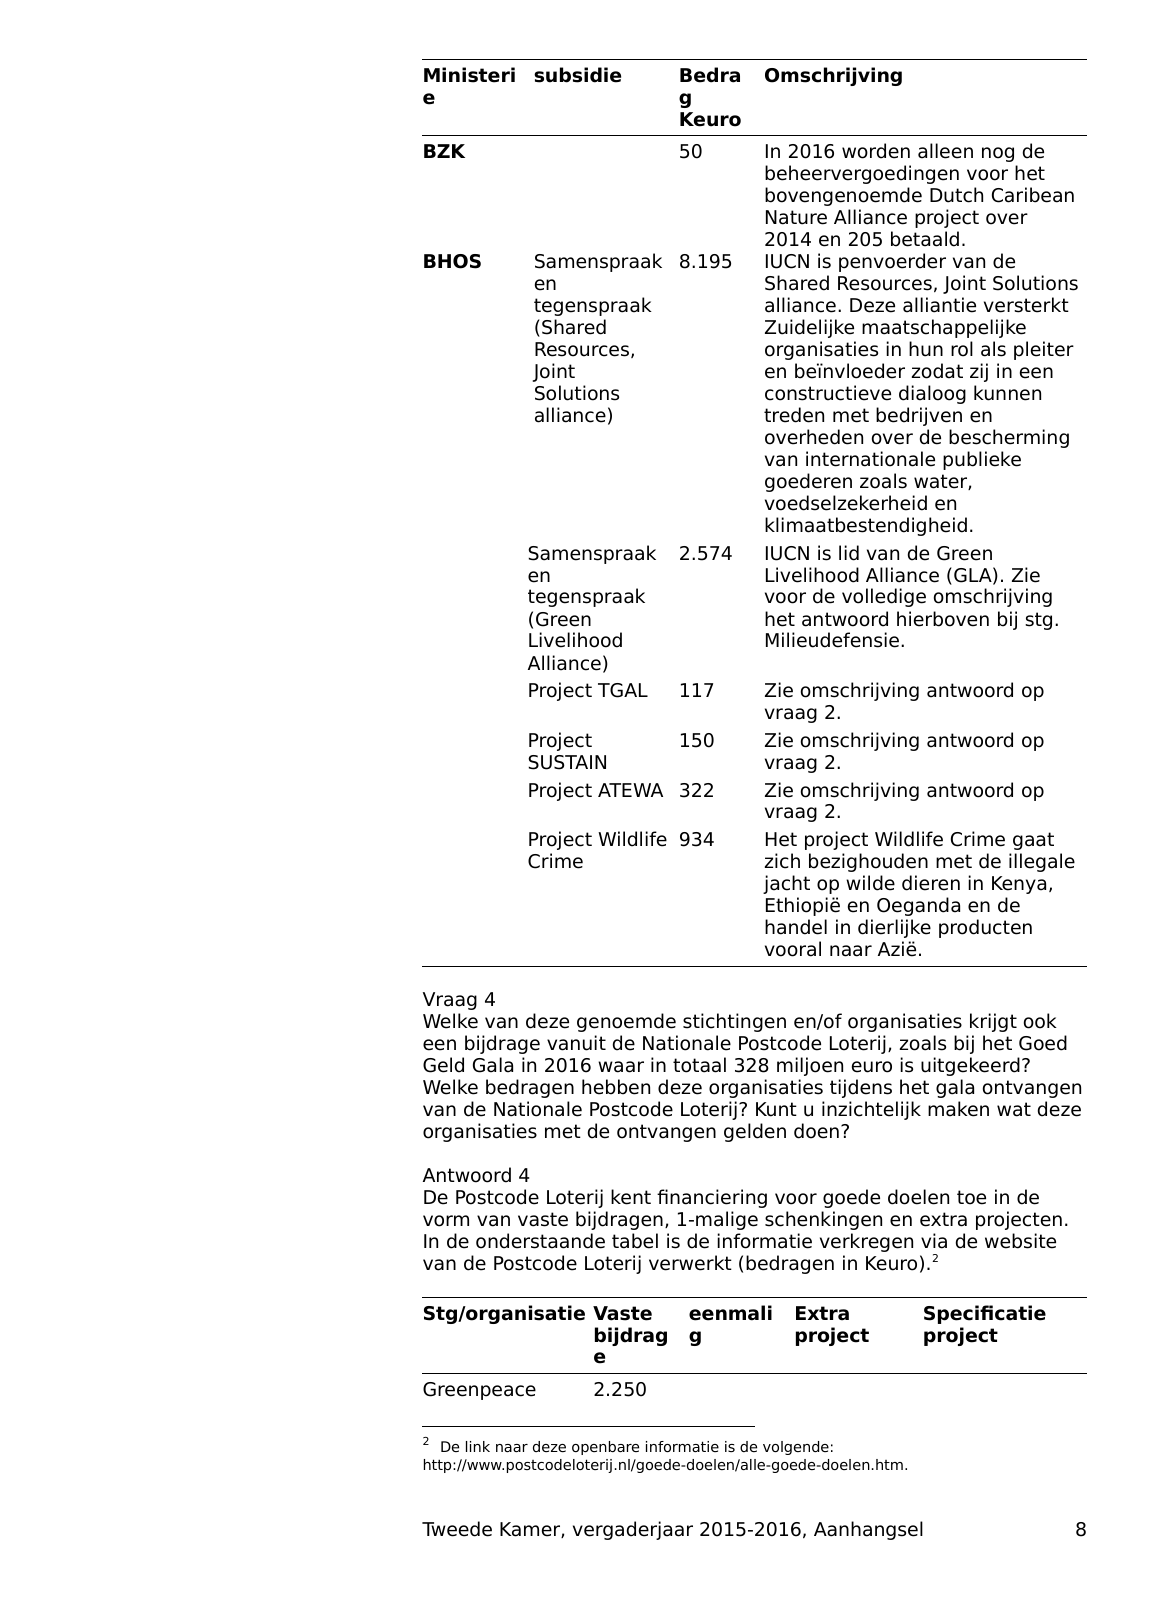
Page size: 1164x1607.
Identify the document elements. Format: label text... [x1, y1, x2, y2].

table_cell Zie omschrijving antwoord op vraag 2. [758, 729, 1087, 778]
table_cell 2.574 [673, 541, 758, 679]
table_cell 2.250 [587, 1374, 683, 1401]
table_header eenmalig [683, 1298, 788, 1373]
table_cell Het project Wildlife Crime gaat zich bezighouden met de illegale jacht op wilde dieren in Kenya, Ethiopië en Oeganda en de handel in dierlijke producten vooral naar Azië. [758, 828, 1087, 966]
table_cell Greenpeace [422, 1374, 587, 1401]
table_header subsidie [528, 60, 673, 135]
table_cell 322 [673, 779, 758, 828]
table_cell Project Wildlife Crime [528, 828, 673, 966]
table_cell 117 [673, 679, 758, 729]
table_cell [788, 1374, 917, 1401]
text http://www.postcodeloterij.nl/goede-doelen/alle-goede-doelen.htm. [422, 1457, 1087, 1474]
table_header Stg/organisatie [422, 1298, 587, 1373]
table_cell Zie omschrijving antwoord op vraag 2. [758, 779, 1087, 828]
table_header Specificatie project [917, 1298, 1087, 1373]
table_cell IUCN is lid van de Green Livelihood Alliance (GLA). Zie voor de volledige omschrijving het antwoord hierboven bij stg. Milieudefensie. [758, 541, 1087, 679]
table_header Ministerie [422, 60, 527, 135]
table_cell BZK [422, 136, 527, 251]
table_cell 934 [673, 828, 758, 966]
text Antwoord 4 [422, 1165, 1087, 1187]
text Welke van deze genoemde stichtingen en/of organisaties krijgt ook een bijdrage vanuit de Nationale Postcode Loterij, zoals bij het Goed Geld Gala in 2016 waar in totaal 328 miljoen euro is uitgekeerd? Welke bedragen hebben deze organisaties tijdens het gala ontvangen van de Nationale Postcode Loterij? Kunt u inzichtelijk maken wat deze organisaties met de ontvangen gelden doen? [422, 1011, 1087, 1143]
text Vraag 4 [422, 989, 1087, 1011]
table_cell Samenspraak en tegenspraak (Shared Resources, Joint Solutions alliance) [528, 251, 673, 541]
table_cell IUCN is penvoerder van de Shared Resources, Joint Solutions alliance. Deze alliantie versterkt Zuidelijke maatschappelijke organisaties in hun rol als pleiter en beïnvloeder zodat zij in een constructieve dialoog kunnen treden met bedrijven en overheden over de bescherming van internationale publieke goederen zoals water, voedselzekerheid en klimaatbestendigheid. [758, 251, 1087, 541]
table_header Extra project [788, 1298, 917, 1373]
table_cell [528, 136, 673, 251]
table_cell Project SUSTAIN [528, 729, 673, 778]
table_cell Zie omschrijving antwoord op vraag 2. [758, 679, 1087, 729]
table_cell [917, 1374, 1087, 1401]
table_header Bedrag Keuro [673, 60, 758, 135]
table_cell In 2016 worden alleen nog de beheervergoedingen voor het bovengenoemde Dutch Caribean Nature Alliance project over 2014 en 205 betaald. [758, 136, 1087, 251]
table_cell Project TGAL [528, 679, 673, 729]
text De link naar deze openbare informatie is de volgende: [422, 1435, 1087, 1457]
text De Postcode Loterij kent financiering voor goede doelen toe in de vorm van vaste bijdragen, 1-malige schenkingen en extra projecten. In de onderstaande tabel is de informatie verkregen via de website van de Postcode Loterij verwerkt (bedragen in Keuro). [422, 1187, 1087, 1275]
table_cell [683, 1374, 788, 1401]
table_cell Samenspraak en tegenspraak (Green Livelihood Alliance) [528, 541, 673, 679]
table_cell 50 [673, 136, 758, 251]
table_header Omschrijving [758, 60, 1087, 135]
table_cell BHOS [422, 251, 527, 966]
table_cell Project ATEWA [528, 779, 673, 828]
table_cell 150 [673, 729, 758, 778]
table_cell 8.195 [673, 251, 758, 541]
table_header Vaste bijdrage [587, 1298, 683, 1373]
